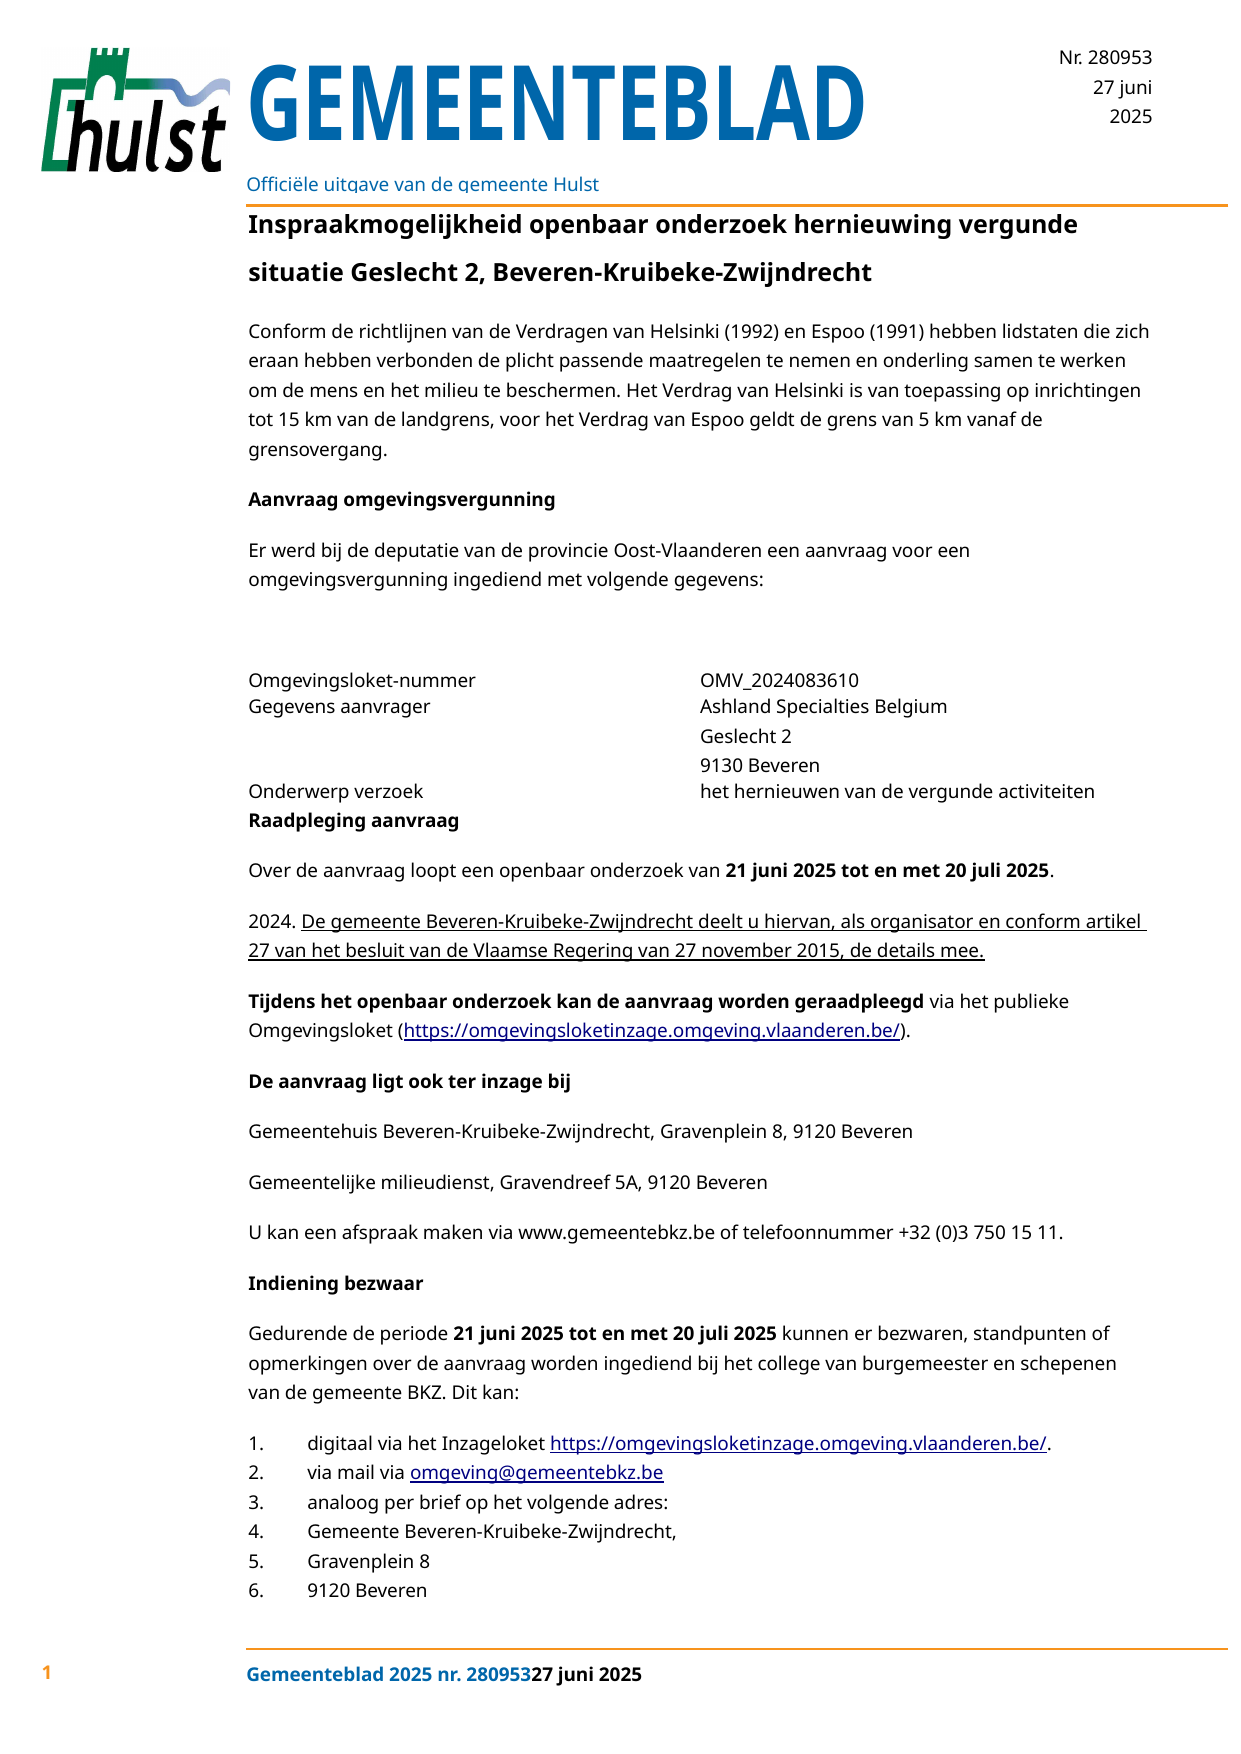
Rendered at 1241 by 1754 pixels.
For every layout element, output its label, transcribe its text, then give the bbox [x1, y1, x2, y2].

table_header OMV_2024083610 [700, 668, 1152, 693]
text Gedurende de periode 21 juni 2025 tot en met 20 juli 2025 kunnen er bezwaren, standpunten of opmerkingen over de aanvraag worden ingediend bij het college van burgemeester en schepenen van de gemeente BKZ. Dit kan: [248, 1320, 1152, 1405]
text Gemeentelijke milieudienst, Gravendreef 5A, 9120 Beveren [248, 1169, 1152, 1194]
list digitaal via het Inzageloket https://omgevingsloketinzage.omgeving.vlaanderen.be/. [248, 1430, 1152, 1455]
table_header Omgevingsloket-nummer [248, 668, 700, 693]
list 9120 Beveren [248, 1578, 1152, 1603]
table_cell Gegevens aanvrager [248, 693, 700, 778]
text Tijdens het openbaar onderzoek kan de aanvraag worden geraadpleegd via het publieke Omgevingsloket (https://omgevingsloketinzage.omgeving.vlaanderen.be/). [248, 988, 1152, 1043]
text Indiening bezwaar [248, 1270, 1152, 1295]
text Over de aanvraag loopt een openbaar onderzoek van 21 juni 2025 tot en met 20 juli 2025. [248, 858, 1152, 883]
table_cell het hernieuwen van de vergunde activiteiten [700, 778, 1152, 804]
text Er werd bij de deputatie van de provincie Oost-Vlaanderen een aanvraag voor een omgevingsvergunning ingediend met volgende gegevens: [248, 537, 1152, 592]
list Gemeente Beveren-Kruibeke-Zwijndrecht, [248, 1518, 1152, 1544]
list Gravenplein 8 [248, 1548, 1152, 1574]
table_cell Onderwerp verzoek [248, 778, 700, 804]
text De aanvraag ligt ook ter inzage bij [248, 1068, 1152, 1094]
list via mail via omgeving@gemeentebkz.be [248, 1459, 1152, 1485]
text Raadpleging aanvraag [248, 807, 1152, 833]
text Aanvraag omgevingsvergunning [248, 487, 1152, 512]
table_cell Ashland Specialties Belgium Geslecht 2 9130 Beveren [700, 693, 1152, 778]
text Inspraakmogelijkheid openbaar onderzoek hernieuwing vergunde situatie Geslecht 2, Beveren-Kruibeke-Zwijndrecht [248, 207, 1152, 288]
text U kan een afspraak maken via www.gemeentebkz.be of telefoonnummer +32 (0)3 750 15 11. [248, 1219, 1152, 1245]
list analoog per brief op het volgende adres: [248, 1489, 1152, 1514]
text 2024. De gemeente Beveren-Kruibeke-Zwijndrecht deelt u hiervan, als organisator en conform artikel 27 van het besluit van de Vlaamse Regering van 27 november 2015, de details mee. [248, 908, 1152, 963]
picture [41, 47, 231, 172]
text Gemeentehuis Beveren-Kruibeke-Zwijndrecht, Gravenplein 8, 9120 Beveren [248, 1118, 1152, 1144]
text Conform de richtlijnen van de Verdragen van Helsinki (1992) en Espoo (1991) hebben lidstaten die zich eraan hebben verbonden de plicht passende maatregelen te nemen en onderling samen te werken om de mens en het milieu te beschermen. Het Verdrag van Helsinki is van toepassing op inrichtingen tot 15 km van de landgrens, voor het Verdrag van Espoo geldt de grens van 5 km vanaf de grensovergang. [248, 318, 1152, 462]
